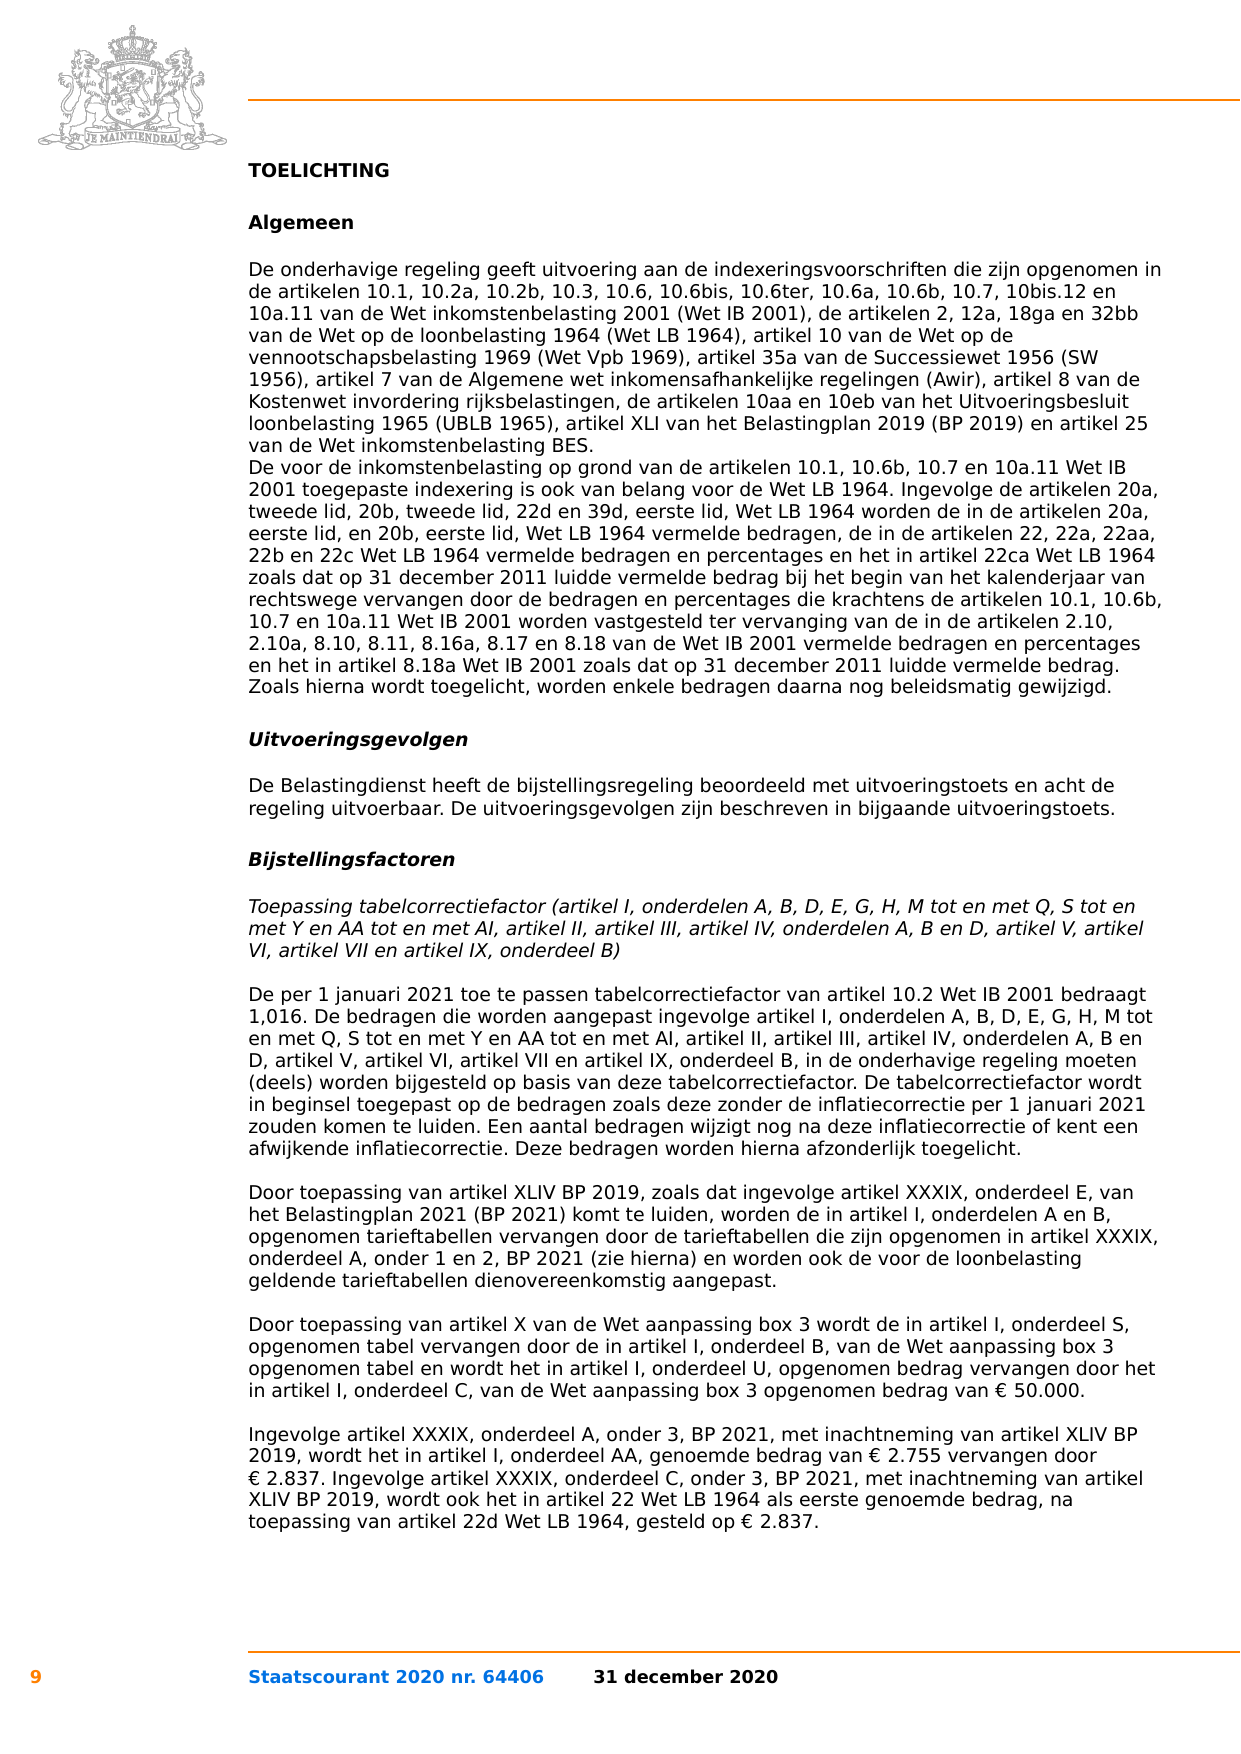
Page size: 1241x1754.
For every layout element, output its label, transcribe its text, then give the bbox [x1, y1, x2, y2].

text Ingevolge artikel XXXIX, onderdeel A, onder 3, BP 2021, met inachtneming van artikel XLIV BP 2019, wordt het in artikel I, onderdeel AA, genoemde bedrag van € 2.755 vervangen door € 2.837. Ingevolge artikel XXXIX, onderdeel C, onder 3, BP 2021, met inachtneming van artikel XLIV BP 2019, wordt ook het in artikel 22 Wet LB 1964 als eerste genoemde bedrag, na toepassing van artikel 22d Wet LB 1964, gesteld op € 2.837. [248, 1423, 1163, 1533]
subtitle Bijstellingsfactoren [248, 849, 1163, 871]
subtitle TOELICHTING [248, 160, 1163, 182]
subtitle Toepassing tabelcorrectiefactor (artikel I, onderdelen A, B, D, E, G, H, M tot en met Q, S tot en met Y en AA tot en met AI, artikel II, artikel III, artikel IV, onderdelen A, B en D, artikel V, artikel VI, artikel VII en artikel IX, onderdeel B) [248, 896, 1163, 962]
text De voor de inkomstenbelasting op grond van de artikelen 10.1, 10.6b, 10.7 en 10a.11 Wet IB 2001 toegepaste indexering is ook van belang voor de Wet LB 1964. Ingevolge de artikelen 20a, tweede lid, 20b, tweede lid, 22d en 39d, eerste lid, Wet LB 1964 worden de in de artikelen 20a, eerste lid, en 20b, eerste lid, Wet LB 1964 vermelde bedragen, de in de artikelen 22, 22a, 22aa, 22b en 22c Wet LB 1964 vermelde bedragen en percentages en het in artikel 22ca Wet LB 1964 zoals dat op 31 december 2011 luidde vermelde bedrag bij het begin van het kalenderjaar van rechtswege vervangen door de bedragen en percentages die krachtens de artikelen 10.1, 10.6b, 10.7 en 10a.11 Wet IB 2001 worden vastgesteld ter vervanging van de in de artikelen 2.10, 2.10a, 8.10, 8.11, 8.16a, 8.17 en 8.18 van de Wet IB 2001 vermelde bedragen en percentages en het in artikel 8.18a Wet IB 2001 zoals dat op 31 december 2011 luidde vermelde bedrag. Zoals hierna wordt toegelicht, worden enkele bedragen daarna nog beleidsmatig gewijzigd. [248, 457, 1163, 698]
text Door toepassing van artikel X van de Wet aanpassing box 3 wordt de in artikel I, onderdeel S, opgenomen tabel vervangen door de in artikel I, onderdeel B, van de Wet aanpassing box 3 opgenomen tabel en wordt het in artikel I, onderdeel U, opgenomen bedrag vervangen door het in artikel I, onderdeel C, van de Wet aanpassing box 3 opgenomen bedrag van € 50.000. [248, 1314, 1163, 1402]
subtitle Algemeen [248, 212, 1163, 234]
text De onderhavige regeling geeft uitvoering aan de indexeringsvoorschriften die zijn opgenomen in de artikelen 10.1, 10.2a, 10.2b, 10.3, 10.6, 10.6bis, 10.6ter, 10.6a, 10.6b, 10.7, 10bis.12 en 10a.11 van de Wet inkomstenbelasting 2001 (Wet IB 2001), de artikelen 2, 12a, 18ga en 32bb van de Wet op de loonbelasting 1964 (Wet LB 1964), artikel 10 van de Wet op de vennootschapsbelasting 1969 (Wet Vpb 1969), artikel 35a van de Successiewet 1956 (SW 1956), artikel 7 van de Algemene wet inkomensafhankelijke regelingen (Awir), artikel 8 van de Kostenwet invordering rijksbelastingen, de artikelen 10aa en 10eb van het Uitvoeringsbesluit loonbelasting 1965 (UBLB 1965), artikel XLI van het Belastingplan 2019 (BP 2019) en artikel 25 van de Wet inkomstenbelasting BES. [248, 259, 1163, 457]
text Door toepassing van artikel XLIV BP 2019, zoals dat ingevolge artikel XXXIX, onderdeel E, van het Belastingplan 2021 (BP 2021) komt te luiden, worden de in artikel I, onderdelen A en B, opgenomen tarieftabellen vervangen door de tarieftabellen die zijn opgenomen in artikel XXXIX, onderdeel A, onder 1 en 2, BP 2021 (zie hierna) en worden ook de voor de loonbelasting geldende tarieftabellen dienovereenkomstig aangepast. [248, 1182, 1163, 1292]
subtitle Uitvoeringsgevolgen [248, 728, 1163, 750]
picture [38, 25, 227, 150]
text De per 1 januari 2021 toe te passen tabelcorrectiefactor van artikel 10.2 Wet IB 2001 bedraagt 1,016. De bedragen die worden aangepast ingevolge artikel I, onderdelen A, B, D, E, G, H, M tot en met Q, S tot en met Y en AA tot en met AI, artikel II, artikel III, artikel IV, onderdelen A, B en D, artikel V, artikel VI, artikel VII en artikel IX, onderdeel B, in de onderhavige regeling moeten (deels) worden bijgesteld op basis van deze tabelcorrectiefactor. De tabelcorrectiefactor wordt in beginsel toegepast op de bedragen zoals deze zonder de inflatiecorrectie per 1 januari 2021 zouden komen te luiden. Een aantal bedragen wijzigt nog na deze inflatiecorrectie of kent een afwijkende inflatiecorrectie. Deze bedragen worden hierna afzonderlijk toegelicht. [248, 984, 1163, 1160]
text De Belastingdienst heeft de bijstellingsregeling beoordeeld met uitvoeringstoets en acht de regeling uitvoerbaar. De uitvoeringsgevolgen zijn beschreven in bijgaande uitvoeringstoets. [248, 775, 1163, 819]
